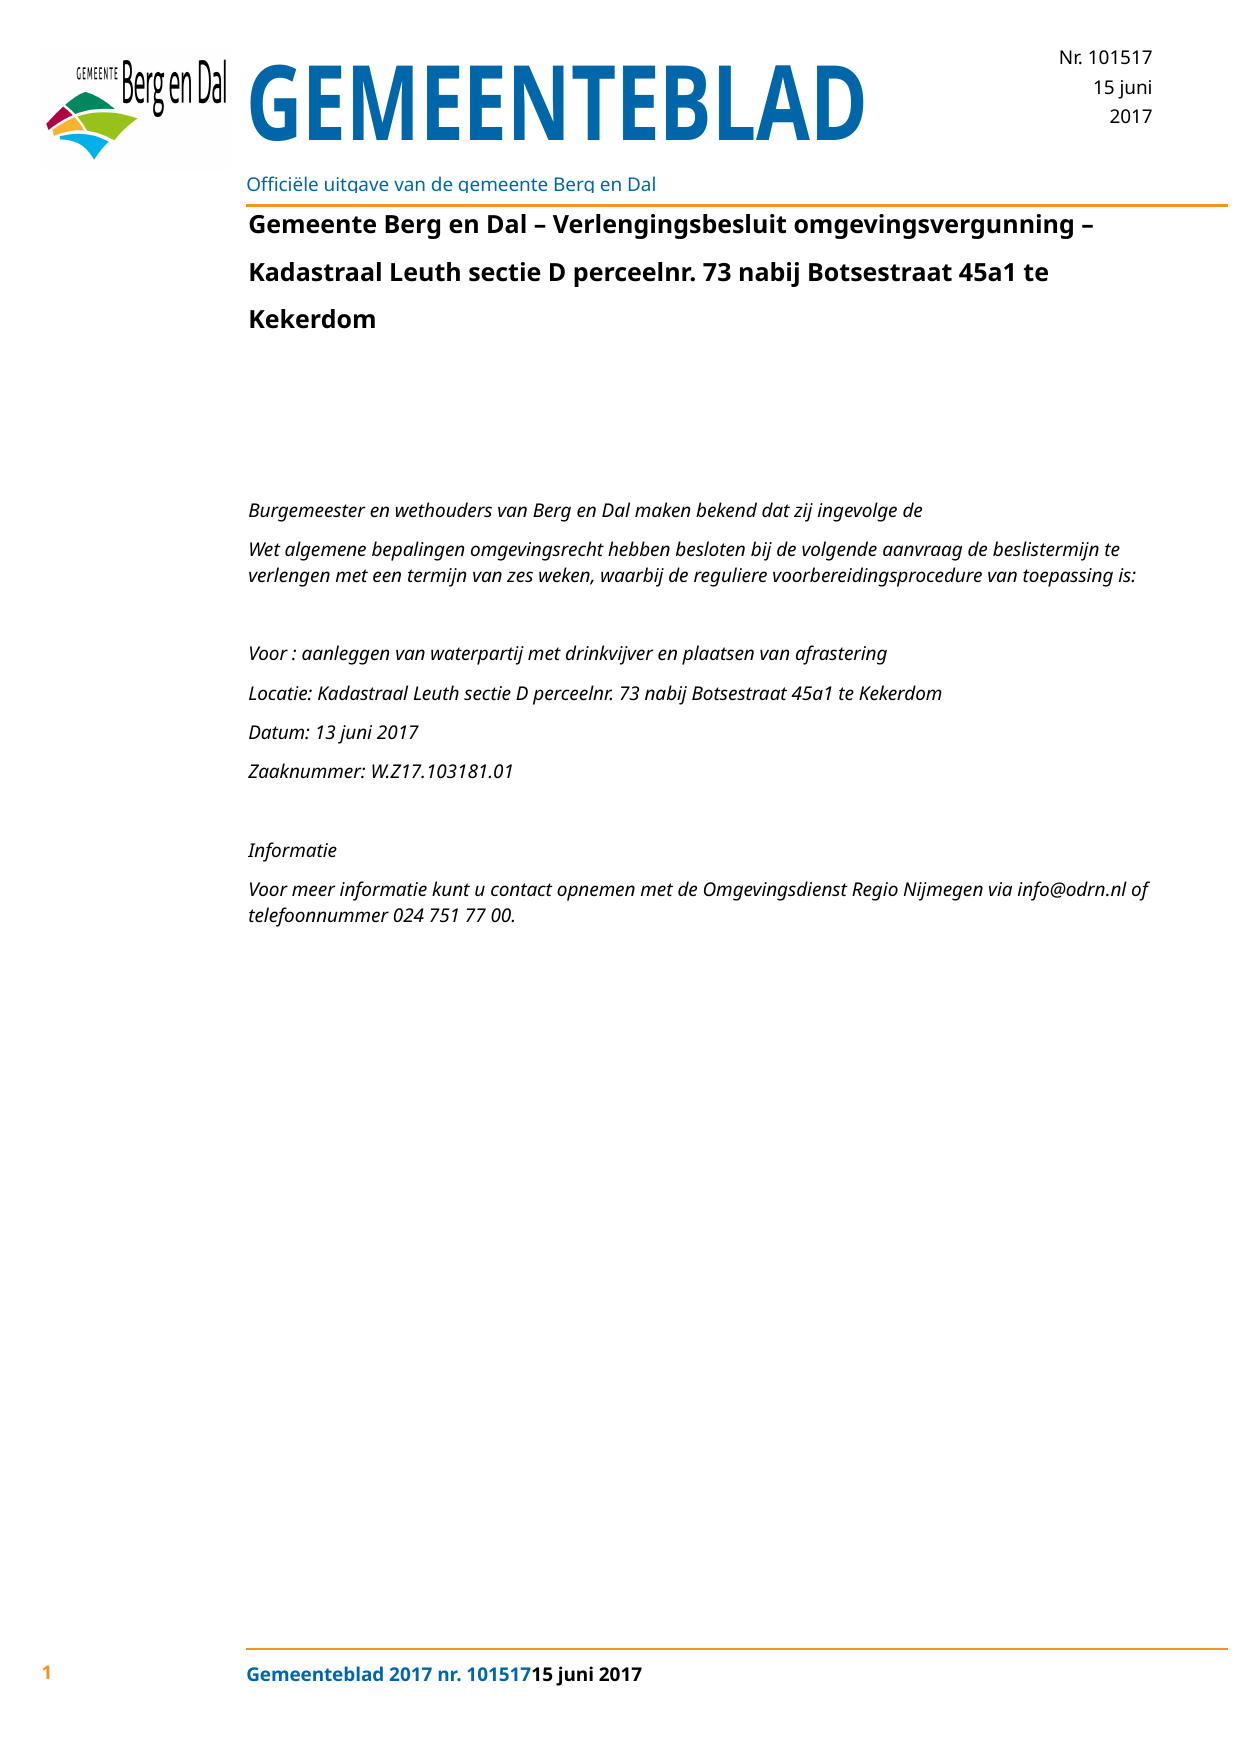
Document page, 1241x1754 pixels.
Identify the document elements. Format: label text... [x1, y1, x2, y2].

text Zaaknummer: W.Z17.103181.01 [248, 758, 1152, 784]
text Locatie: Kadastraal Leuth sectie D perceelnr. 73 nabij Botsestraat 45a1 te Kekerdom [248, 680, 1152, 705]
text Voor meer informatie kunt u contact opnemen met de Omgevingsdienst Regio Nijmegen via info@odrn.nl of telefoonnummer 024 751 77 00. [248, 876, 1152, 927]
text Burgemeester en wethouders van Berg en Dal maken bekend dat zij ingevolge de [248, 497, 1152, 523]
picture [41, 47, 231, 172]
text Voor : aanleggen van waterpartij met drinkvijver en plaatsen van afrastering [248, 640, 1152, 666]
text Gemeente Berg en Dal – Verlengingsbesluit omgevingsvergunning – Kadastraal Leuth sectie D perceelnr. 73 nabij Botsestraat 45a1 te Kekerdom [248, 207, 1152, 336]
text Wet algemene bepalingen omgevingsrecht hebben besloten bij de volgende aanvraag de beslistermijn te verlengen met een termijn van zes weken, waarbij de reguliere voorbereidingsprocedure van toepassing is: [248, 536, 1152, 588]
text Datum: 13 juni 2017 [248, 719, 1152, 745]
text Informatie [248, 837, 1152, 862]
